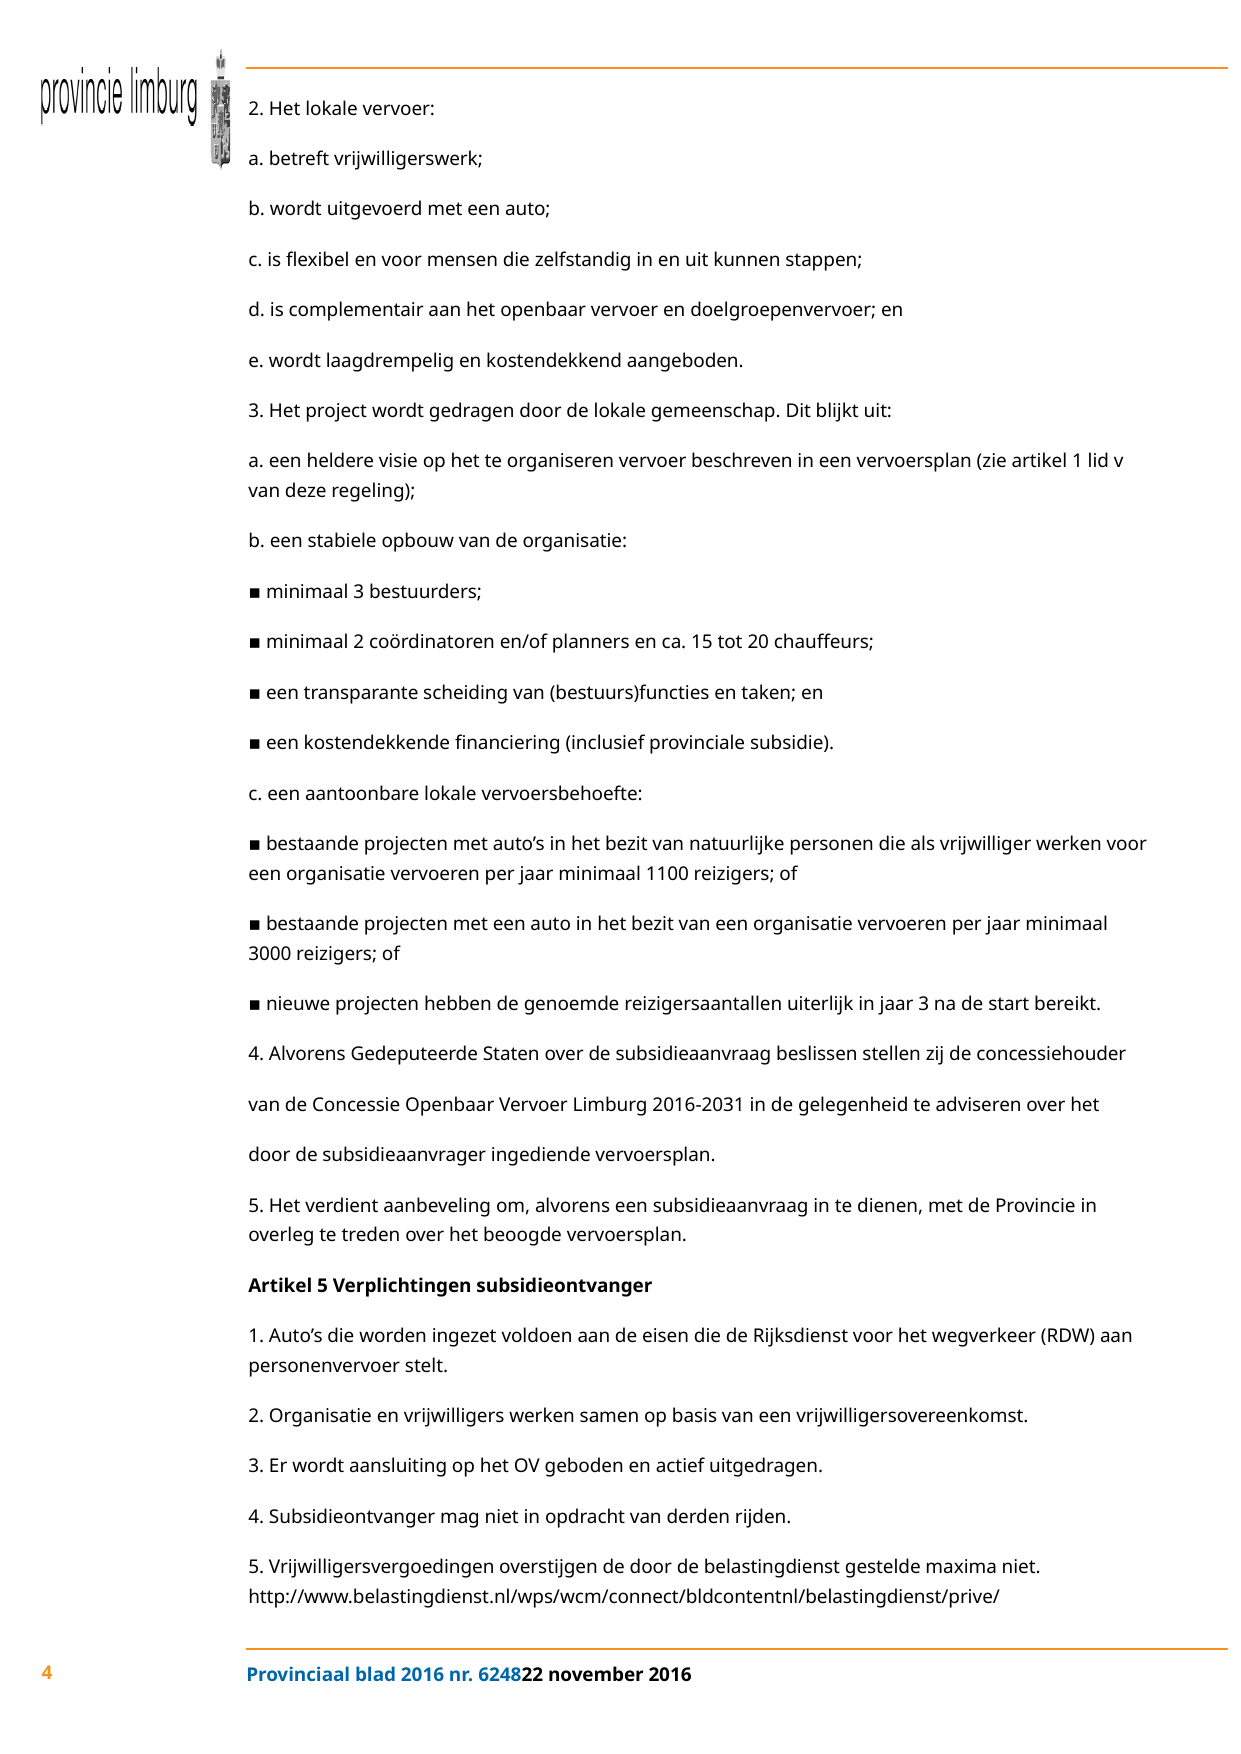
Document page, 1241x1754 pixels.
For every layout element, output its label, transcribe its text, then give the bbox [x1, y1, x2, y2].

text 5. Het verdient aanbeveling om, alvorens een subsidieaanvraag in te dienen, met de Provincie in overleg te treden over het beoogde vervoersplan. [248, 1192, 1152, 1247]
text ▪ een transparante scheiding van (bestuurs)functies en taken; en [248, 679, 1152, 705]
text 2. Het lokale vervoer: [248, 95, 1152, 121]
text ▪ nieuwe projecten hebben de genoemde reizigersaantallen uiterlijk in jaar 3 na de start bereikt. [248, 990, 1152, 1016]
text d. is complementair aan het openbaar vervoer en doelgroepenvervoer; en [248, 296, 1152, 322]
text 3. Het project wordt gedragen door de lokale gemeenschap. Dit blijkt uit: [248, 397, 1152, 423]
picture [41, 47, 231, 172]
text ▪ bestaande projecten met auto’s in het bezit van natuurlijke personen die als vrijwilliger werken voor een organisatie vervoeren per jaar minimaal 1100 reizigers; of [248, 830, 1152, 886]
text c. een aantoonbare lokale vervoersbehoefte: [248, 780, 1152, 806]
text ▪ minimaal 2 coördinatoren en/of planners en ca. 15 tot 20 chauffeurs; [248, 628, 1152, 654]
text 4. Subsidieontvanger mag niet in opdracht van derden rijden. [248, 1503, 1152, 1529]
text c. is flexibel en voor mensen die zelfstandig in en uit kunnen stappen; [248, 246, 1152, 272]
text b. een stabiele opbouw van de organisatie: [248, 528, 1152, 553]
text 4. Alvorens Gedeputeerde Staten over de subsidieaanvraag beslissen stellen zij de concessiehouder [248, 1041, 1152, 1066]
text e. wordt laagdrempelig en kostendekkend aangeboden. [248, 347, 1152, 373]
text door de subsidieaanvrager ingediende vervoersplan. [248, 1141, 1152, 1167]
text ▪ een kostendekkende financiering (inclusief provinciale subsidie). [248, 729, 1152, 755]
text a. betreft vrijwilligerswerk; [248, 145, 1152, 171]
text 5. Vrijwilligersvergoedingen overstijgen de door de belastingdienst gestelde maxima niet. http://www.belastingdienst.nl/wps/wcm/connect/bldcontentnl/belastingdienst/prive/ [248, 1553, 1152, 1609]
text van de Concessie Openbaar Vervoer Limburg 2016-2031 in de gelegenheid te adviseren over het [248, 1091, 1152, 1117]
text 3. Er wordt aansluiting op het OV geboden en actief uitgedragen. [248, 1453, 1152, 1478]
text Artikel 5 Verplichtingen subsidieontvanger [248, 1272, 1152, 1298]
text 2. Organisatie en vrijwilligers werken samen op basis van een vrijwilligersovereenkomst. [248, 1402, 1152, 1428]
text a. een heldere visie op het te organiseren vervoer beschreven in een vervoersplan (zie artikel 1 lid v van deze regeling); [248, 448, 1152, 503]
text ▪ minimaal 3 bestuurders; [248, 578, 1152, 604]
text 1. Auto’s die worden ingezet voldoen aan de eisen die de Rijksdienst voor het wegverkeer (RDW) aan personenvervoer stelt. [248, 1322, 1152, 1378]
text ▪ bestaande projecten met een auto in het bezit van een organisatie vervoeren per jaar minimaal 3000 reizigers; of [248, 910, 1152, 966]
text b. wordt uitgevoerd met een auto; [248, 196, 1152, 221]
